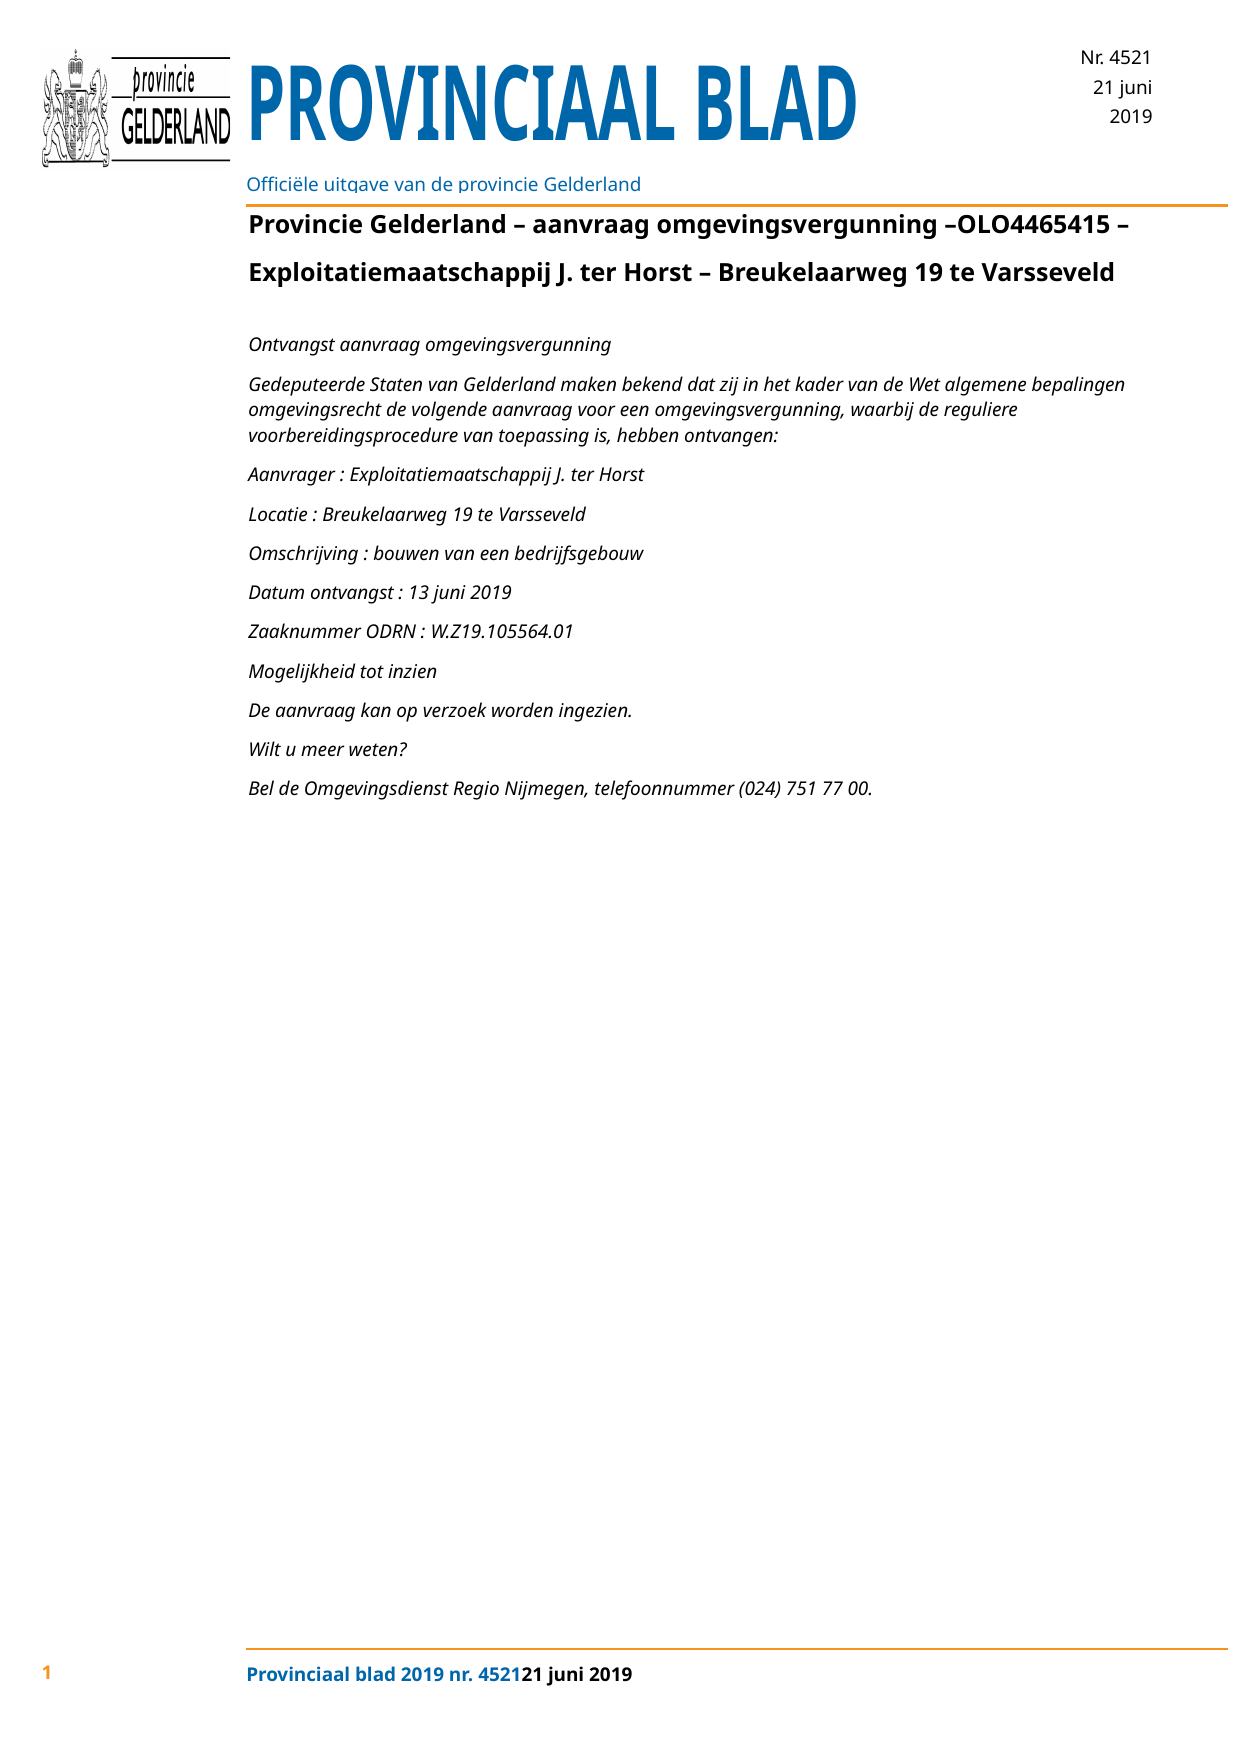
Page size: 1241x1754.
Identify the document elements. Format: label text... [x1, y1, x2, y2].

text Zaaknummer ODRN : W.Z19.105564.01 [248, 618, 1152, 644]
text De aanvraag kan op verzoek worden ingezien. [248, 697, 1152, 723]
text Gedeputeerde Staten van Gelderland maken bekend dat zij in het kader van de Wet algemene bepalingen omgevingsrecht de volgende aanvraag voor een omgevingsvergunning, waarbij de reguliere voorbereidingsprocedure van toepassing is, hebben ontvangen: [248, 371, 1152, 448]
text Provincie Gelderland – aanvraag omgevingsvergunning –OLO4465415 – Exploitatiemaatschappij J. ter Horst – Breukelaarweg 19 te Varsseveld [248, 207, 1152, 288]
text Wilt u meer weten? [248, 736, 1152, 762]
text Omschrijving : bouwen van een bedrijfsgebouw [248, 540, 1152, 566]
text Datum ontvangst : 13 juni 2019 [248, 579, 1152, 605]
text Mogelijkheid tot inzien [248, 658, 1152, 683]
picture [41, 47, 231, 172]
text Locatie : Breukelaarweg 19 te Varsseveld [248, 501, 1152, 526]
text Bel de Omgevingsdienst Regio Nijmegen, telefoonnummer (024) 751 77 00. [248, 776, 1152, 801]
text Ontvangst aanvraag omgevingsvergunning [248, 331, 1152, 357]
text Aanvrager : Exploitatiemaatschappij J. ter Horst [248, 461, 1152, 487]
